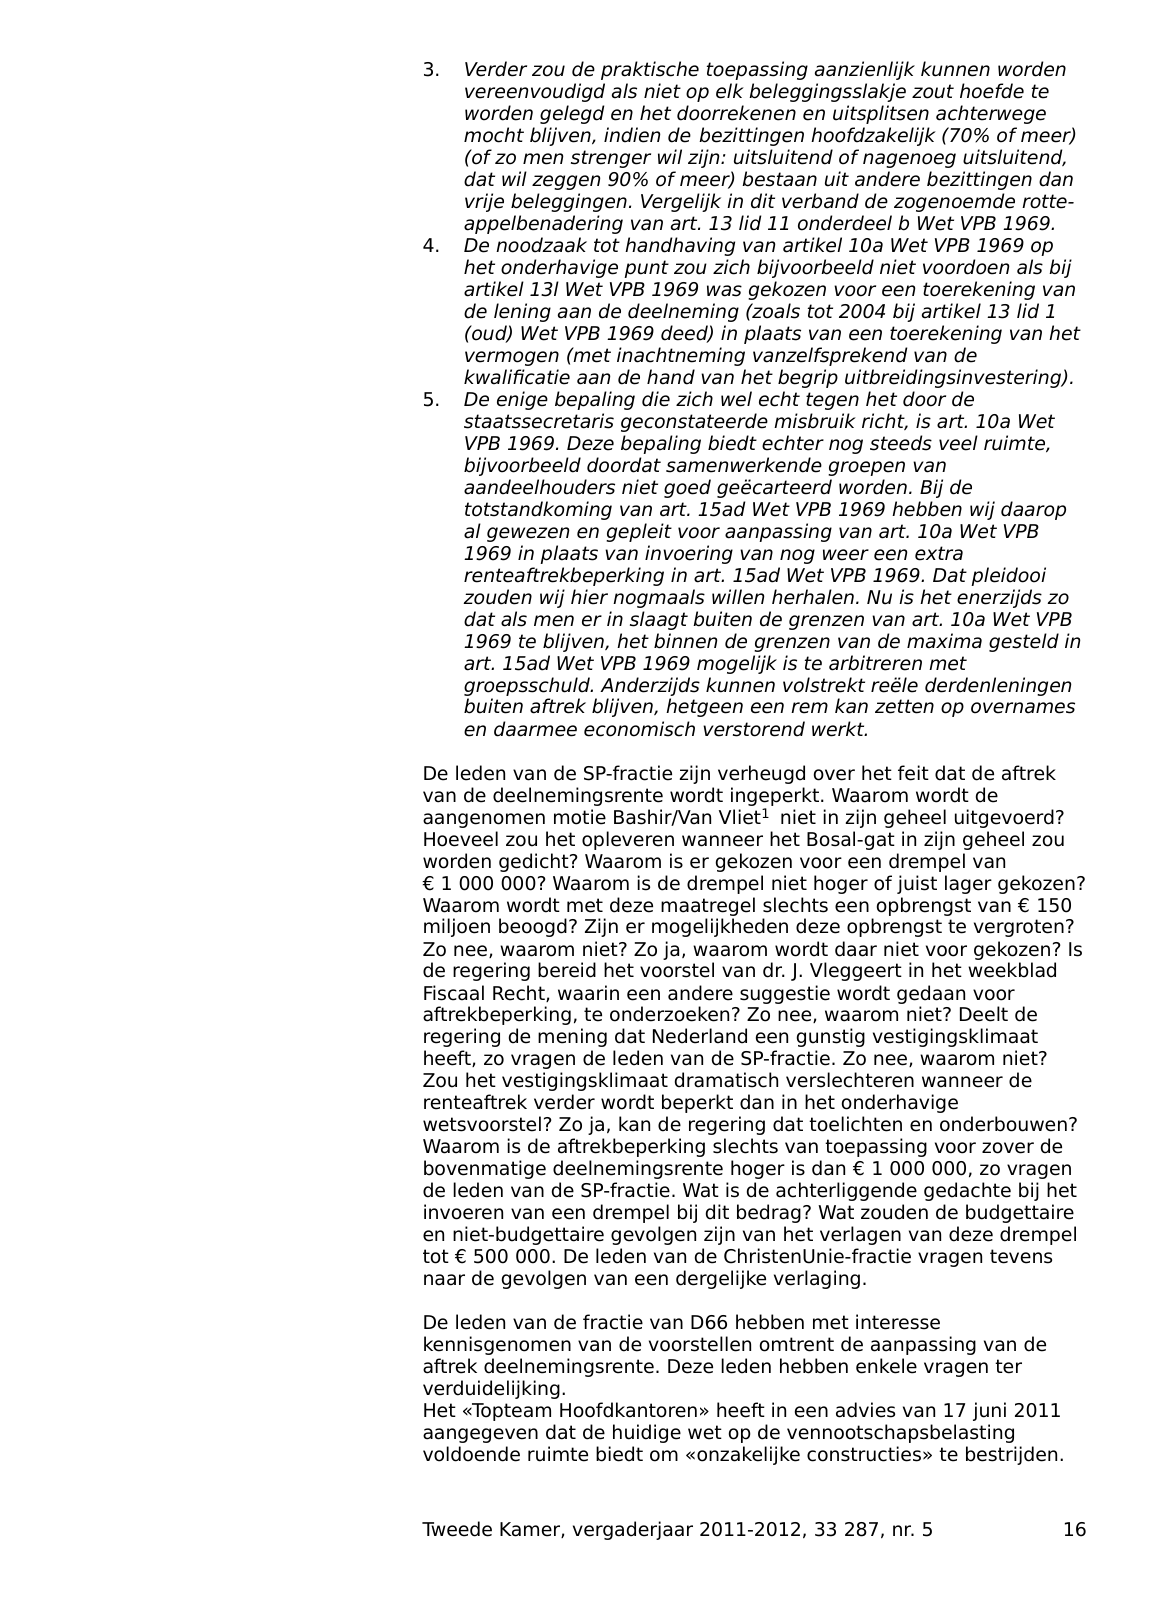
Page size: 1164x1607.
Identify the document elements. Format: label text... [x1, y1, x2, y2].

text 4. De noodzaak tot handhaving van artikel 10a Wet VPB 1969 op het onderhavige punt zou zich bijvoorbeeld niet voordoen als bij artikel 13l Wet VPB 1969 was gekozen voor een toerekening van de lening aan de deelneming (zoals tot 2004 bij artikel 13 lid 1 (oud) Wet VPB 1969 deed) in plaats van een toerekening van het vermogen (met inachtneming vanzelfsprekend van de kwalificatie aan de hand van het begrip uitbreidingsinvestering). [422, 235, 1087, 389]
text 5. De enige bepaling die zich wel echt tegen het door de staatssecretaris geconstateerde misbruik richt, is art. 10a Wet VPB 1969. Deze bepaling biedt echter nog steeds veel ruimte, bijvoorbeeld doordat samenwerkende groepen van aandeelhouders niet goed geëcarteerd worden. Bij de totstandkoming van art. 15ad Wet VPB 1969 hebben wij daarop al gewezen en gepleit voor aanpassing van art. 10a Wet VPB 1969 in plaats van invoering van nog weer een extra renteaftrekbeperking in art. 15ad Wet VPB 1969. Dat pleidooi zouden wij hier nogmaals willen herhalen. Nu is het enerzijds zo dat als men er in slaagt buiten de grenzen van art. 10a Wet VPB 1969 te blijven, het binnen de grenzen van de maxima gesteld in art. 15ad Wet VPB 1969 mogelijk is te arbitreren met groepsschuld. Anderzijds kunnen volstrekt reële derdenleningen buiten aftrek blijven, hetgeen een rem kan zetten op overnames en daarmee economisch verstorend werkt. [422, 389, 1087, 740]
text De leden van de SP-fractie zijn verheugd over het feit dat de aftrek van de deelnemingsrente wordt ingeperkt. Waarom wordt de aangenomen motie Bashir/Van Vliet1 niet in zijn geheel uitgevoerd? Hoeveel zou het opleveren wanneer het Bosal-gat in zijn geheel zou worden gedicht? Waarom is er gekozen voor een drempel van € 1 000 000? Waarom is de drempel niet hoger of juist lager gekozen? Waarom wordt met deze maatregel slechts een opbrengst van € 150 miljoen beoogd? Zijn er mogelijkheden deze opbrengst te vergroten? Zo nee, waarom niet? Zo ja, waarom wordt daar niet voor gekozen? Is de regering bereid het voorstel van dr. J. Vleggeert in het weekblad Fiscaal Recht, waarin een andere suggestie wordt gedaan voor aftrekbeperking, te onderzoeken? Zo nee, waarom niet? Deelt de regering de mening dat Nederland een gunstig vestigingsklimaat heeft, zo vragen de leden van de SP-fractie. Zo nee, waarom niet? Zou het vestigingsklimaat dramatisch verslechteren wanneer de renteaftrek verder wordt beperkt dan in het onderhavige wetsvoorstel? Zo ja, kan de regering dat toelichten en onderbouwen? [422, 763, 1087, 1136]
text Waarom is de aftrekbeperking slechts van toepassing voor zover de bovenmatige deelnemingsrente hoger is dan € 1 000 000, zo vragen de leden van de SP-fractie. Wat is de achterliggende gedachte bij het invoeren van een drempel bij dit bedrag? Wat zouden de budgettaire en niet-budgettaire gevolgen zijn van het verlagen van deze drempel tot € 500 000. De leden van de ChristenUnie-fractie vragen tevens naar de gevolgen van een dergelijke verlaging. [422, 1136, 1087, 1290]
text De leden van de fractie van D66 hebben met interesse kennisgenomen van de voorstellen omtrent de aanpassing van de aftrek deelnemingsrente. Deze leden hebben enkele vragen ter verduidelijking. [422, 1312, 1087, 1400]
text 3. Verder zou de praktische toepassing aanzienlijk kunnen worden vereenvoudigd als niet op elk beleggingsslakje zout hoefde te worden gelegd en het doorrekenen en uitsplitsen achterwege mocht blijven, indien de bezittingen hoofdzakelijk (70% of meer) (of zo men strenger wil zijn: uitsluitend of nagenoeg uitsluitend, dat wil zeggen 90% of meer) bestaan uit andere bezittingen dan vrije beleggingen. Vergelijk in dit verband de zogenoemde rotte-appelbenadering van art. 13 lid 11 onderdeel b Wet VPB 1969. [422, 59, 1087, 235]
text Het «Topteam Hoofdkantoren» heeft in een advies van 17 juni 2011 aangegeven dat de huidige wet op de vennootschapsbelasting voldoende ruimte biedt om «onzakelijke constructies» te bestrijden. [422, 1400, 1087, 1466]
